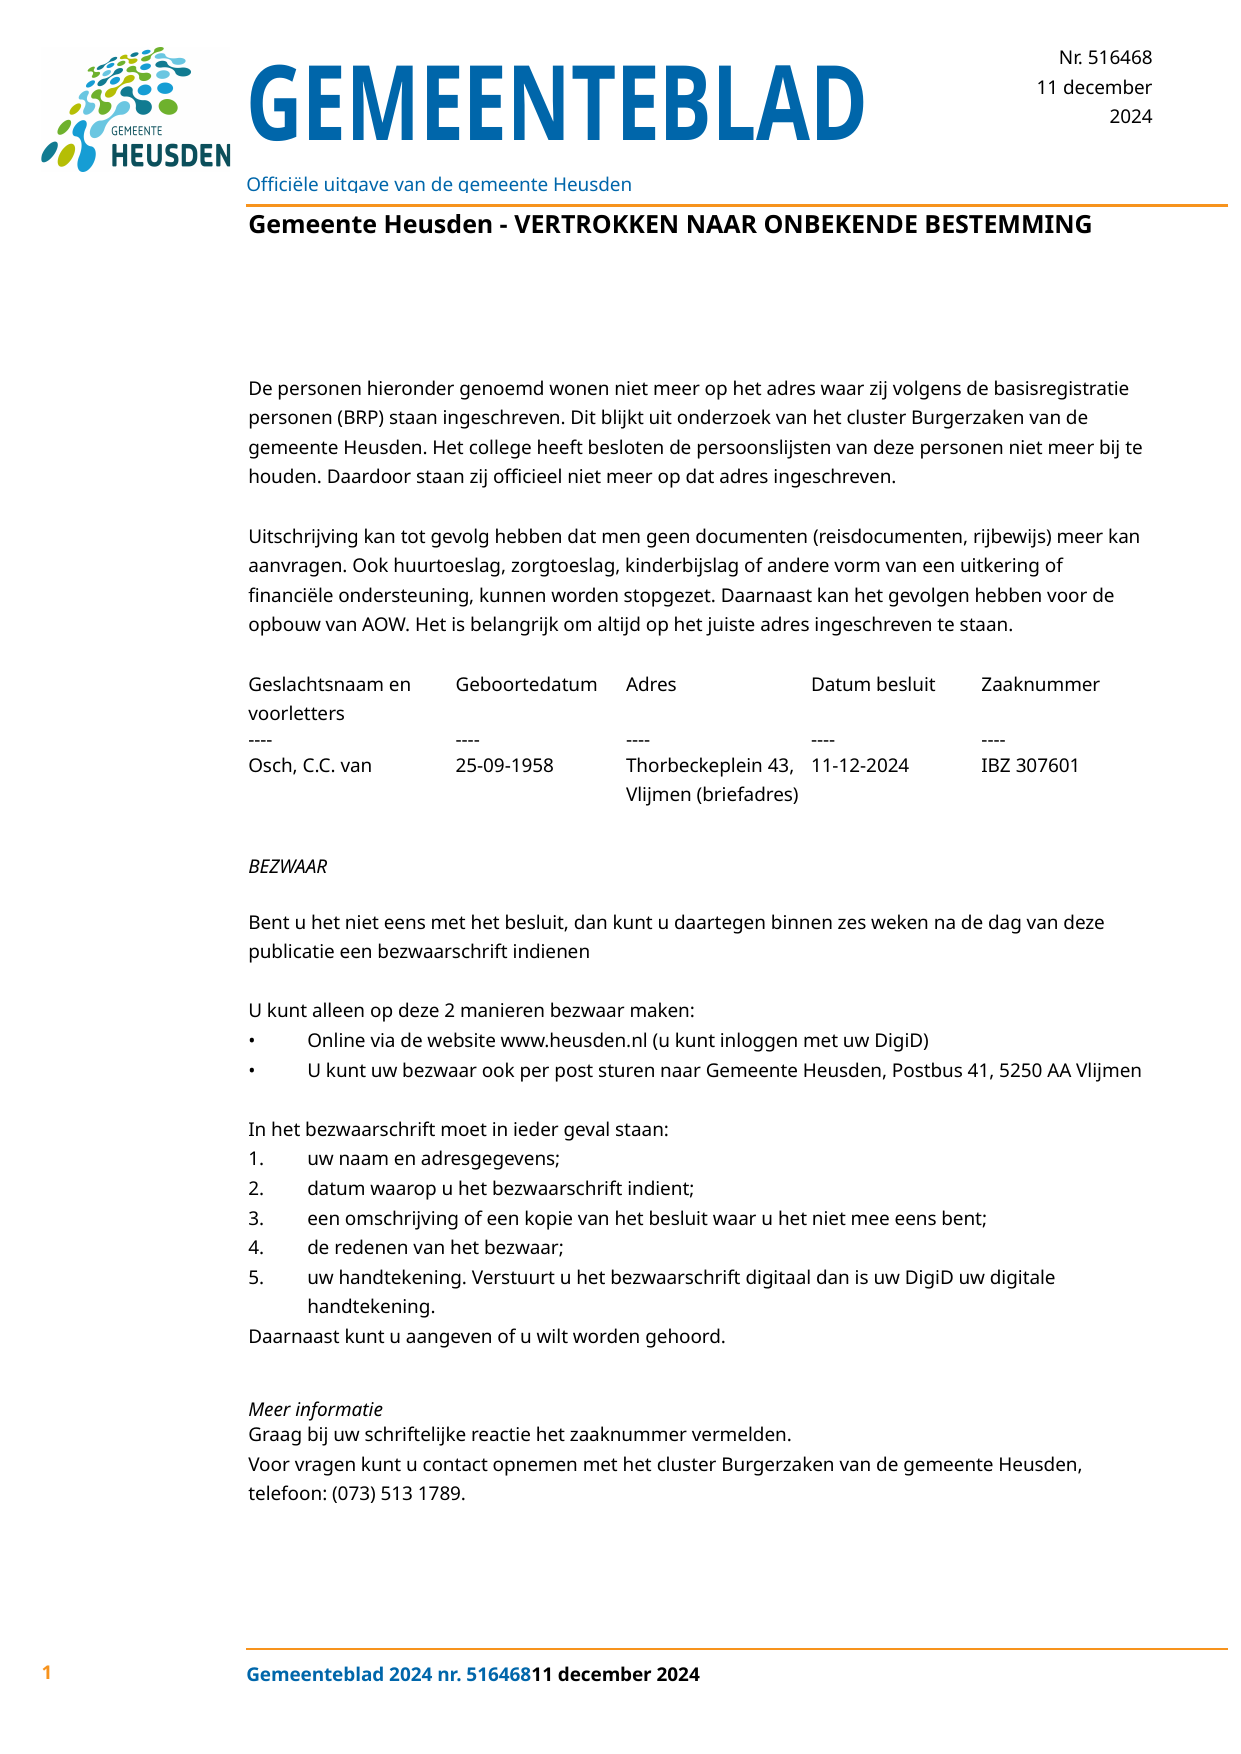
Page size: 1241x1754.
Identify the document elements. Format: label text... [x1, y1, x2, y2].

list Online via de website www.heusden.nl (u kunt inloggen met uw DigiD) [248, 1027, 1152, 1053]
list datum waarop u het bezwaarschrift indient; [248, 1175, 1152, 1201]
table_cell 25-09-1958 [455, 752, 626, 807]
text Bent u het niet eens met het besluit, dan kunt u daartegen binnen zes weken na de dag van deze publicatie een bezwaarschrift indienen [248, 909, 1152, 964]
list een omschrijving of een kopie van het besluit waar u het niet mee eens bent; [248, 1205, 1152, 1230]
table_header Zaaknummer [981, 671, 1152, 726]
list uw naam en adresgegevens; [248, 1146, 1152, 1171]
table_cell IBZ 307601 [981, 752, 1152, 807]
text In het bezwaarschrift moet in ieder geval staan: [248, 1116, 1152, 1142]
table_header Datum besluit [811, 671, 981, 726]
text Voor vragen kunt u contact opnemen met het cluster Burgerzaken van de gemeente Heusden, telefoon: (073) 513 1789. [248, 1451, 1152, 1506]
text Gemeente Heusden - VERTROKKEN NAAR ONBEKENDE BESTEMMING [248, 207, 1152, 241]
table_header Adres [626, 671, 811, 726]
text Uitschrijving kan tot gevolg hebben dat men geen documenten (reisdocumenten, rijbewijs) meer kan aanvragen. Ook huurtoeslag, zorgtoeslag, kinderbijslag of andere vorm van een uitkering of financiële ondersteuning, kunnen worden stopgezet. Daarnaast kan het gevolgen hebben voor de opbouw van AOW. Het is belangrijk om altijd op het juiste adres ingeschreven te staan. [248, 523, 1152, 637]
text Daarnaast kunt u aangeven of u wilt worden gehoord. [248, 1323, 1152, 1349]
text Graag bij uw schriftelijke reactie het zaaknummer vermelden. [248, 1421, 1152, 1447]
list U kunt uw bezwaar ook per post sturen naar Gemeente Heusden, Postbus 41, 5250 AA Vlijmen [248, 1057, 1152, 1082]
table_cell ---- [626, 726, 811, 752]
table_cell ---- [455, 726, 626, 752]
list uw handtekening. Verstuurt u het bezwaarschrift digitaal dan is uw DigiD uw digitale handtekening. [248, 1264, 1152, 1319]
table_cell Osch, C.C. van [248, 752, 455, 807]
list de redenen van het bezwaar; [248, 1234, 1152, 1260]
picture [41, 47, 231, 172]
table_cell ---- [981, 726, 1152, 752]
table_cell ---- [811, 726, 981, 752]
text U kunt alleen op deze 2 manieren bezwaar maken: [248, 998, 1152, 1023]
table_cell ---- [248, 726, 455, 752]
table_header Geslachtsnaam en voorletters [248, 671, 455, 726]
text De personen hieronder genoemd wonen niet meer op het adres waar zij volgens de basisregistratie personen (BRP) staan ingeschreven. Dit blijkt uit onderzoek van het cluster Burgerzaken van de gemeente Heusden. Het college heeft besloten de persoonslijsten van deze personen niet meer bij te houden. Daardoor staan zij officieel niet meer op dat adres ingeschreven. [248, 375, 1152, 489]
table_cell Thorbeckeplein 43, Vlijmen (briefadres) [626, 752, 811, 807]
table_cell 11-12-2024 [811, 752, 981, 807]
text BEZWAAR [248, 853, 1152, 879]
text Meer informatie [248, 1396, 1152, 1421]
table_header Geboortedatum [455, 671, 626, 726]
